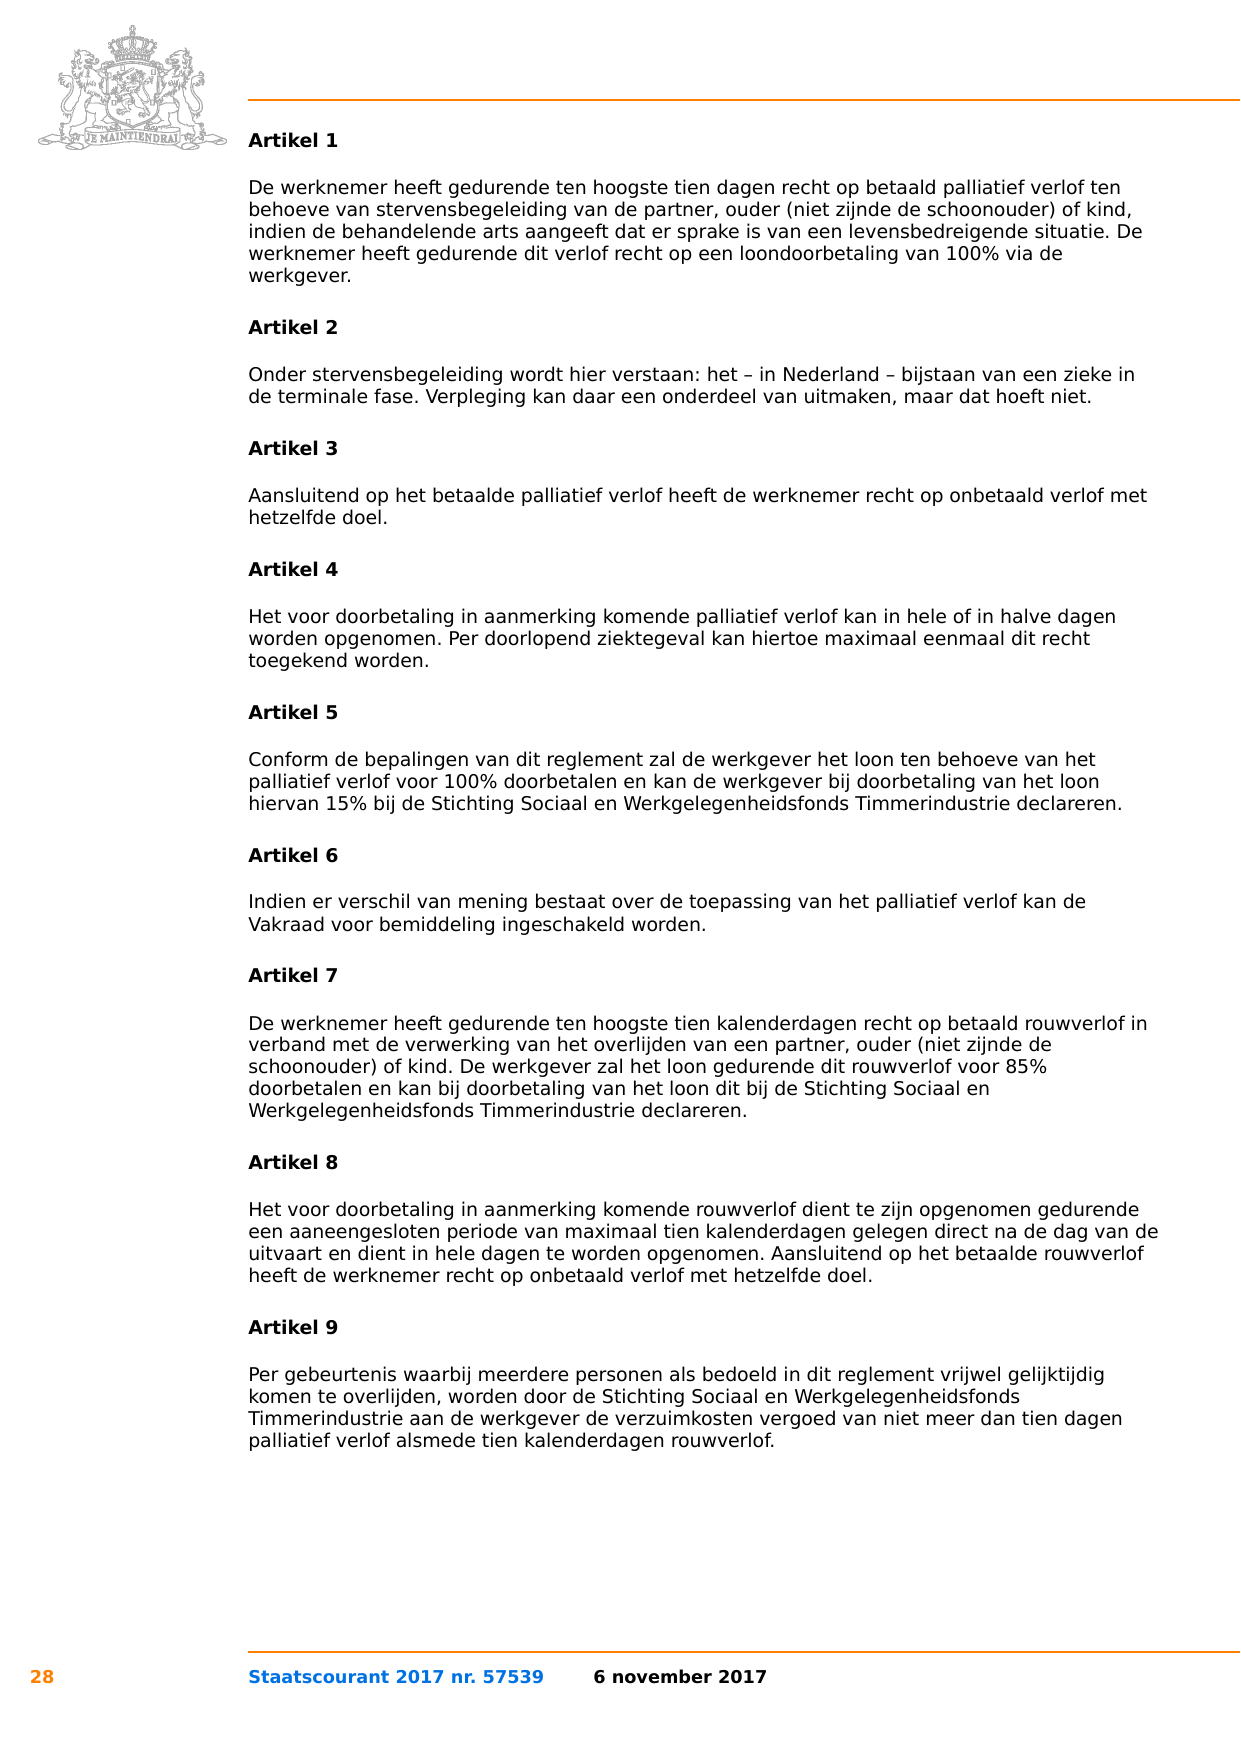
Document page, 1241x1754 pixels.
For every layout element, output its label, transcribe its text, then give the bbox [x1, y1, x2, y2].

text De werknemer heeft gedurende ten hoogste tien kalenderdagen recht op betaald rouwverlof in verband met de verwerking van het overlijden van een partner, ouder (niet zijnde de schoonouder) of kind. De werkgever zal het loon gedurende dit rouwverlof voor 85% doorbetalen en kan bij doorbetaling van het loon dit bij de Stichting Sociaal en Werkgelegenheidsfonds Timmerindustrie declareren. [248, 1012, 1163, 1122]
picture [38, 25, 227, 150]
text Per gebeurtenis waarbij meerdere personen als bedoeld in dit reglement vrijwel gelijktijdig komen te overlijden, worden door de Stichting Sociaal en Werkgelegenheidsfonds Timmerindustrie aan de werkgever de verzuimkosten vergoed van niet meer dan tien dagen palliatief verlof alsmede tien kalenderdagen rouwverlof. [248, 1364, 1163, 1452]
subtitle Artikel 2 [248, 317, 1163, 339]
subtitle Artikel 3 [248, 438, 1163, 460]
subtitle Artikel 7 [248, 965, 1163, 987]
text Indien er verschil van mening bestaat over de toepassing van het palliatief verlof kan de Vakraad voor bemiddeling ingeschakeld worden. [248, 891, 1163, 935]
subtitle Artikel 9 [248, 1317, 1163, 1339]
subtitle Artikel 5 [248, 702, 1163, 723]
text Het voor doorbetaling in aanmerking komende rouwverlof dient te zijn opgenomen gedurende een aaneengesloten periode van maximaal tien kalenderdagen gelegen direct na de dag van de uitvaart en dient in hele dagen te worden opgenomen. Aansluitend op het betaalde rouwverlof heeft de werknemer recht op onbetaald verlof met hetzelfde doel. [248, 1199, 1163, 1287]
text Het voor doorbetaling in aanmerking komende palliatief verlof kan in hele of in halve dagen worden opgenomen. Per doorlopend ziektegeval kan hiertoe maximaal eenmaal dit recht toegekend worden. [248, 606, 1163, 672]
subtitle Artikel 1 [248, 130, 1163, 152]
subtitle Artikel 6 [248, 844, 1163, 866]
subtitle Artikel 4 [248, 559, 1163, 581]
text De werknemer heeft gedurende ten hoogste tien dagen recht op betaald palliatief verlof ten behoeve van stervensbegeleiding van de partner, ouder (niet zijnde de schoonouder) of kind, indien de behandelende arts aangeeft dat er sprake is van een levensbedreigende situatie. De werknemer heeft gedurende dit verlof recht op een loondoorbetaling van 100% via de werkgever. [248, 177, 1163, 287]
text Onder stervensbegeleiding wordt hier verstaan: het – in Nederland – bijstaan van een zieke in de terminale fase. Verpleging kan daar een onderdeel van uitmaken, maar dat hoeft niet. [248, 364, 1163, 408]
subtitle Artikel 8 [248, 1152, 1163, 1174]
text Conform de bepalingen van dit reglement zal de werkgever het loon ten behoeve van het palliatief verlof voor 100% doorbetalen en kan de werkgever bij doorbetaling van het loon hiervan 15% bij de Stichting Sociaal en Werkgelegenheidsfonds Timmerindustrie declareren. [248, 748, 1163, 814]
text Aansluitend op het betaalde palliatief verlof heeft de werknemer recht op onbetaald verlof met hetzelfde doel. [248, 485, 1163, 529]
